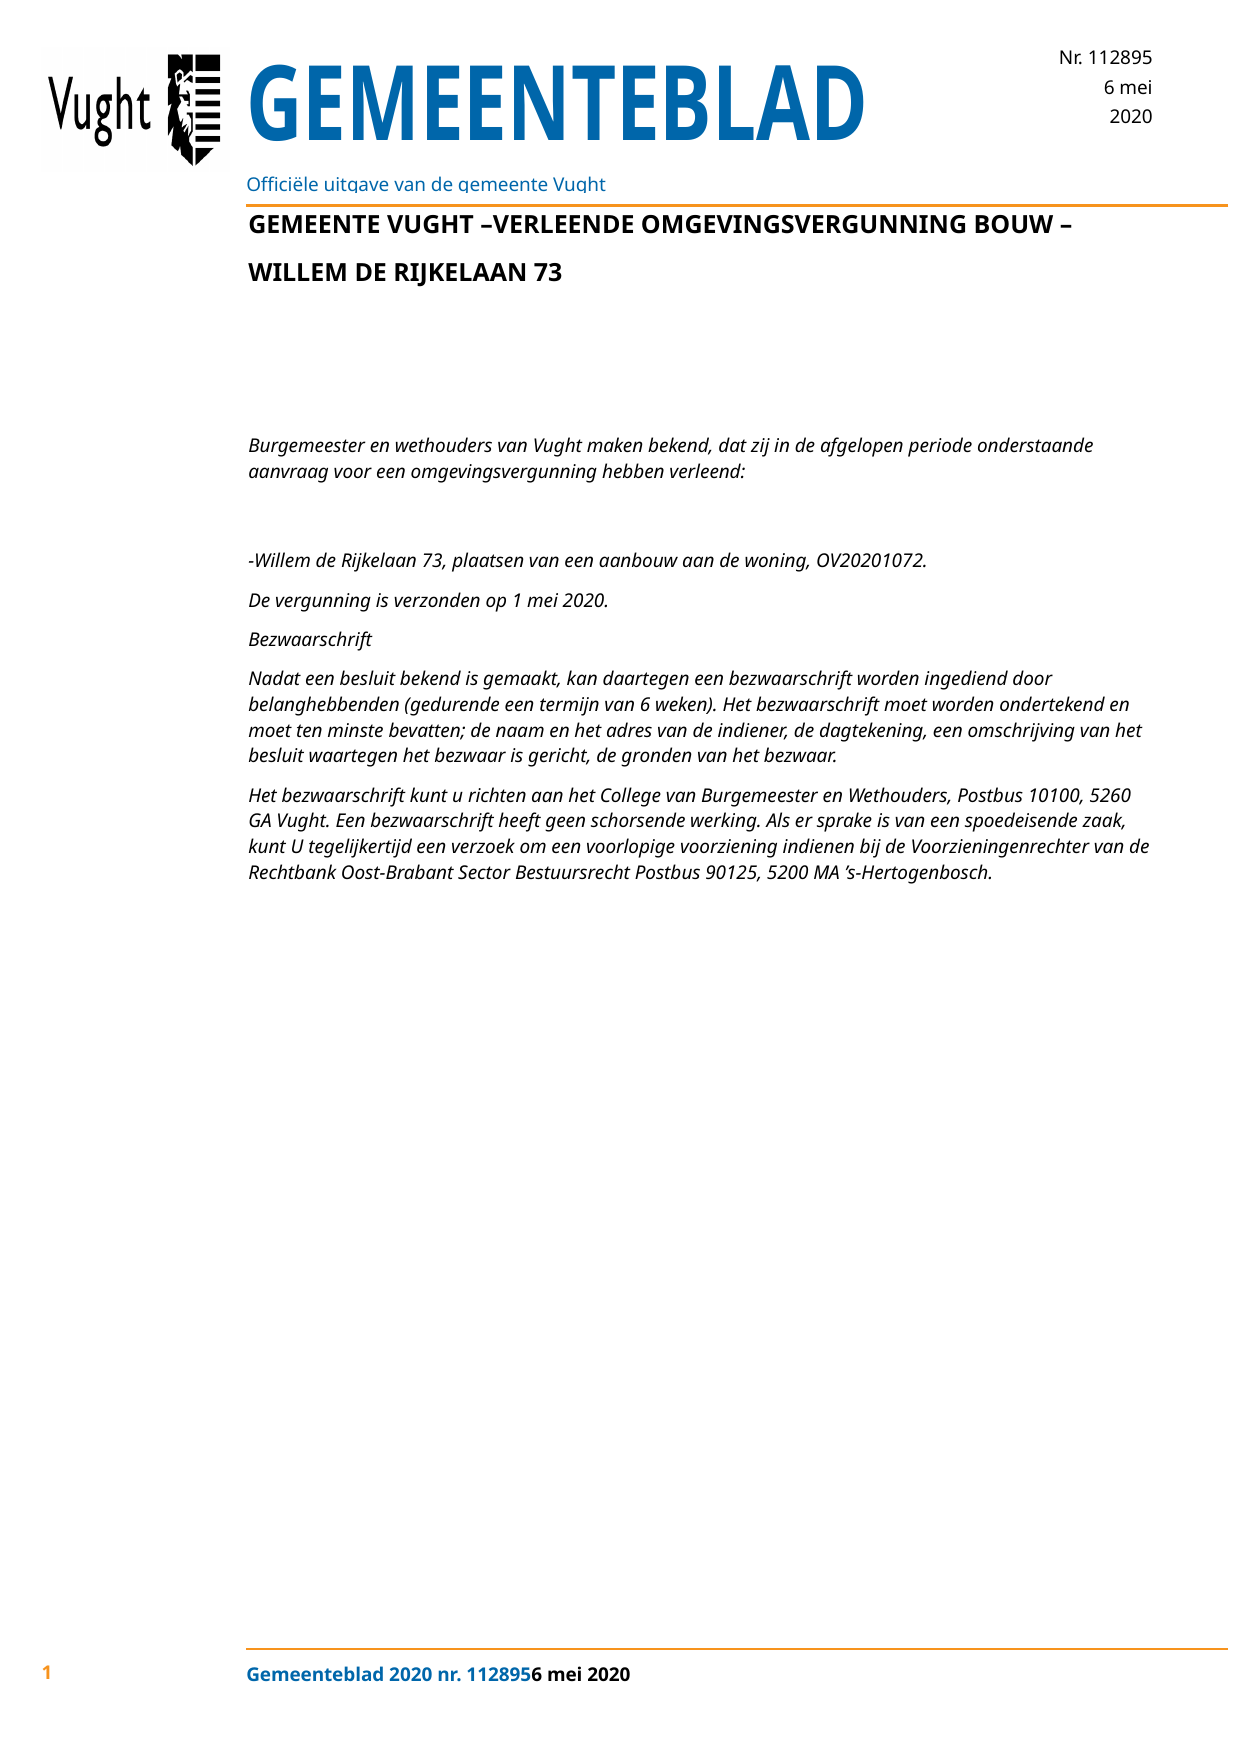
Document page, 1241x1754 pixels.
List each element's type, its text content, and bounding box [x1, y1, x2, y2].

picture [41, 47, 231, 172]
text Nadat een besluit bekend is gemaakt, kan daartegen een bezwaarschrift worden ingediend door belanghebbenden (gedurende een termijn van 6 weken). Het bezwaarschrift moet worden ondertekend en moet ten minste bevatten; de naam en het adres van de indiener, de dagtekening, een omschrijving van het besluit waartegen het bezwaar is gericht, de gronden van het bezwaar. [248, 666, 1152, 768]
text Burgemeester en wethouders van Vught maken bekend, dat zij in de afgelopen periode onderstaande aanvraag voor een omgevingsvergunning hebben verleend: [248, 432, 1152, 484]
text Het bezwaarschrift kunt u richten aan het College van Burgemeester en Wethouders, Postbus 10100, 5260 GA Vught. Een bezwaarschrift heeft geen schorsende werking. Als er sprake is van een spoedeisende zaak, kunt U tegelijkertijd een verzoek om een voorlopige voorziening indienen bij de Voorzieningenrechter van de Rechtbank Oost-Brabant Sector Bestuursrecht Postbus 90125, 5200 MA ’s-Hertogenbosch. [248, 782, 1152, 885]
text -Willem de Rijkelaan 73, plaatsen van een aanbouw aan de woning, OV20201072. [248, 548, 1152, 573]
text GEMEENTE VUGHT –VERLEENDE OMGEVINGSVERGUNNING BOUW – WILLEM DE RIJKELAAN 73 [248, 207, 1152, 288]
text De vergunning is verzonden op 1 mei 2020. [248, 587, 1152, 613]
text Bezwaarschrift [248, 626, 1152, 652]
